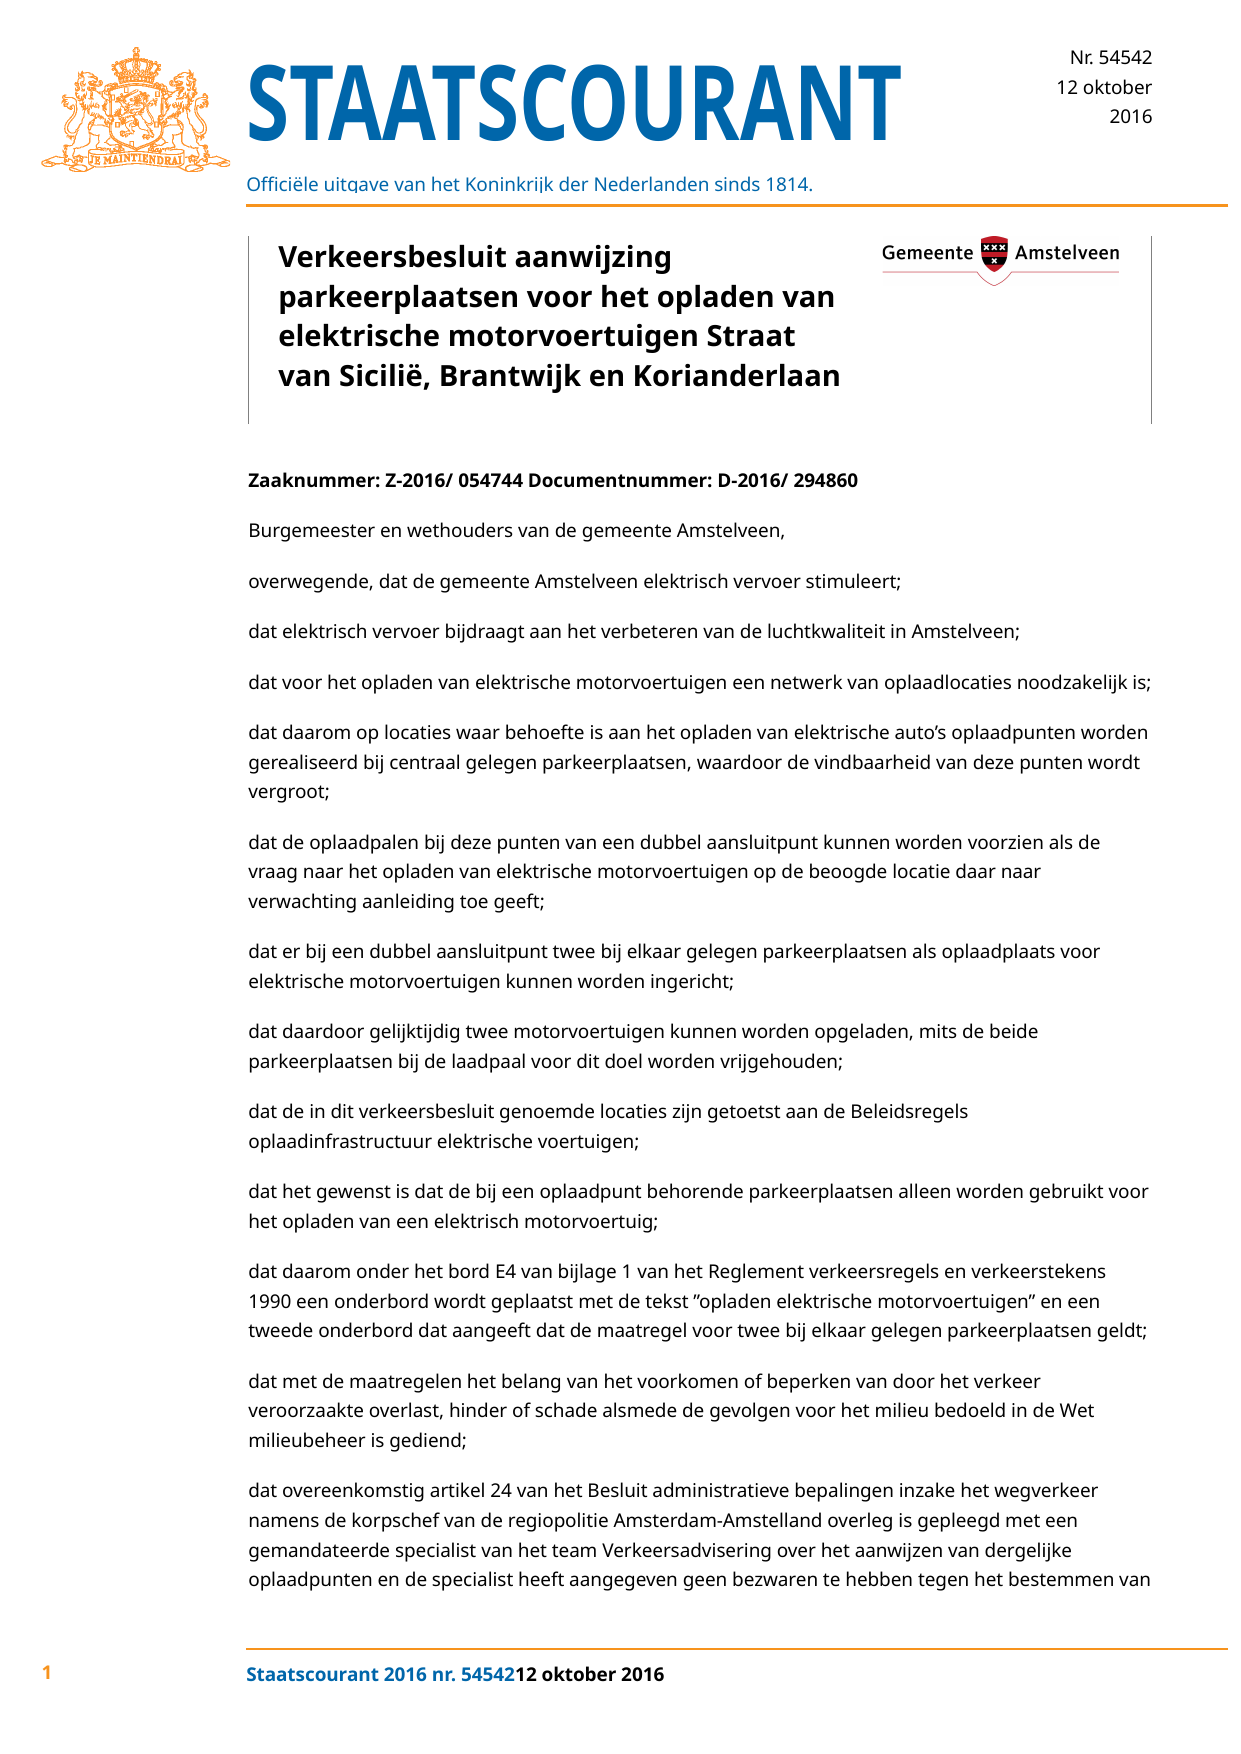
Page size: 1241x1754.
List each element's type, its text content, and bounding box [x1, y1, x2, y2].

text dat met de maatregelen het belang van het voorkomen of beperken van door het verkeer veroorzaakte overlast, hinder of schade alsmede de gevolgen voor het milieu bedoeld in de Wet milieubeheer is gediend; [248, 1368, 1152, 1453]
text dat de oplaadpalen bij deze punten van een dubbel aansluitpunt kunnen worden voorzien als de vraag naar het opladen van elektrische motorvoertuigen op de beoogde locatie daar naar verwachting aanleiding toe geeft; [248, 829, 1152, 914]
text dat overeenkomstig artikel 24 van het Besluit administratieve bepalingen inzake het wegverkeer namens de korpschef van de regiopolitie Amsterdam-Amstelland overleg is gepleegd met een gemandateerde specialist van het team Verkeersadvisering over het aanwijzen van dergelijke oplaadpunten en de specialist heeft aangegeven geen bezwaren te hebben tegen het bestemmen van [248, 1478, 1152, 1592]
text Burgemeester en wethouders van de gemeente Amstelveen, [248, 518, 1152, 543]
table_header Verkeersbesluit aanwijzing parkeerplaatsen voor het opladen van elektrische motorvoertuigen Straat van Sicilië, Brantwijk en Korianderlaan [249, 236, 850, 424]
picture [882, 236, 1119, 286]
text dat er bij een dubbel aansluitpunt twee bij elkaar gelegen parkeerplaatsen als oplaadplaats voor elektrische motorvoertuigen kunnen worden ingericht; [248, 938, 1152, 994]
text Zaaknummer: Z-2016/ 054744 Documentnummer: D-2016/ 294860 [248, 467, 1152, 493]
text dat het gewenst is dat de bij een oplaadpunt behorende parkeerplaatsen alleen worden gebruikt voor het opladen van een elektrisch motorvoertuig; [248, 1178, 1152, 1234]
text dat elektrisch vervoer bijdraagt aan het verbeteren van de luchtkwaliteit in Amstelveen; [248, 618, 1152, 644]
picture [41, 47, 231, 172]
text dat daardoor gelijktijdig twee motorvoertuigen kunnen worden opgeladen, mits de beide parkeerplaatsen bij de laadpaal voor dit doel worden vrijgehouden; [248, 1018, 1152, 1074]
text dat de in dit verkeersbesluit genoemde locaties zijn getoetst aan de Beleidsregels oplaadinfrastructuur elektrische voertuigen; [248, 1098, 1152, 1154]
text dat daarom onder het bord E4 van bijlage 1 van het Reglement verkeersregels en verkeerstekens 1990 een onderbord wordt geplaatst met de tekst ”opladen elektrische motorvoertuigen” en een tweede onderbord dat aangeeft dat de maatregel voor twee bij elkaar gelegen parkeerplaatsen geldt; [248, 1258, 1152, 1343]
text overwegende, dat de gemeente Amstelveen elektrisch vervoer stimuleert; [248, 568, 1152, 594]
text dat voor het opladen van elektrische motorvoertuigen een netwerk van oplaadlocaties noodzakelijk is; [248, 669, 1152, 695]
table_header [850, 236, 1151, 424]
text dat daarom op locaties waar behoefte is aan het opladen van elektrische auto’s oplaadpunten worden gerealiseerd bij centraal gelegen parkeerplaatsen, waardoor de vindbaarheid van deze punten wordt vergroot; [248, 719, 1152, 804]
